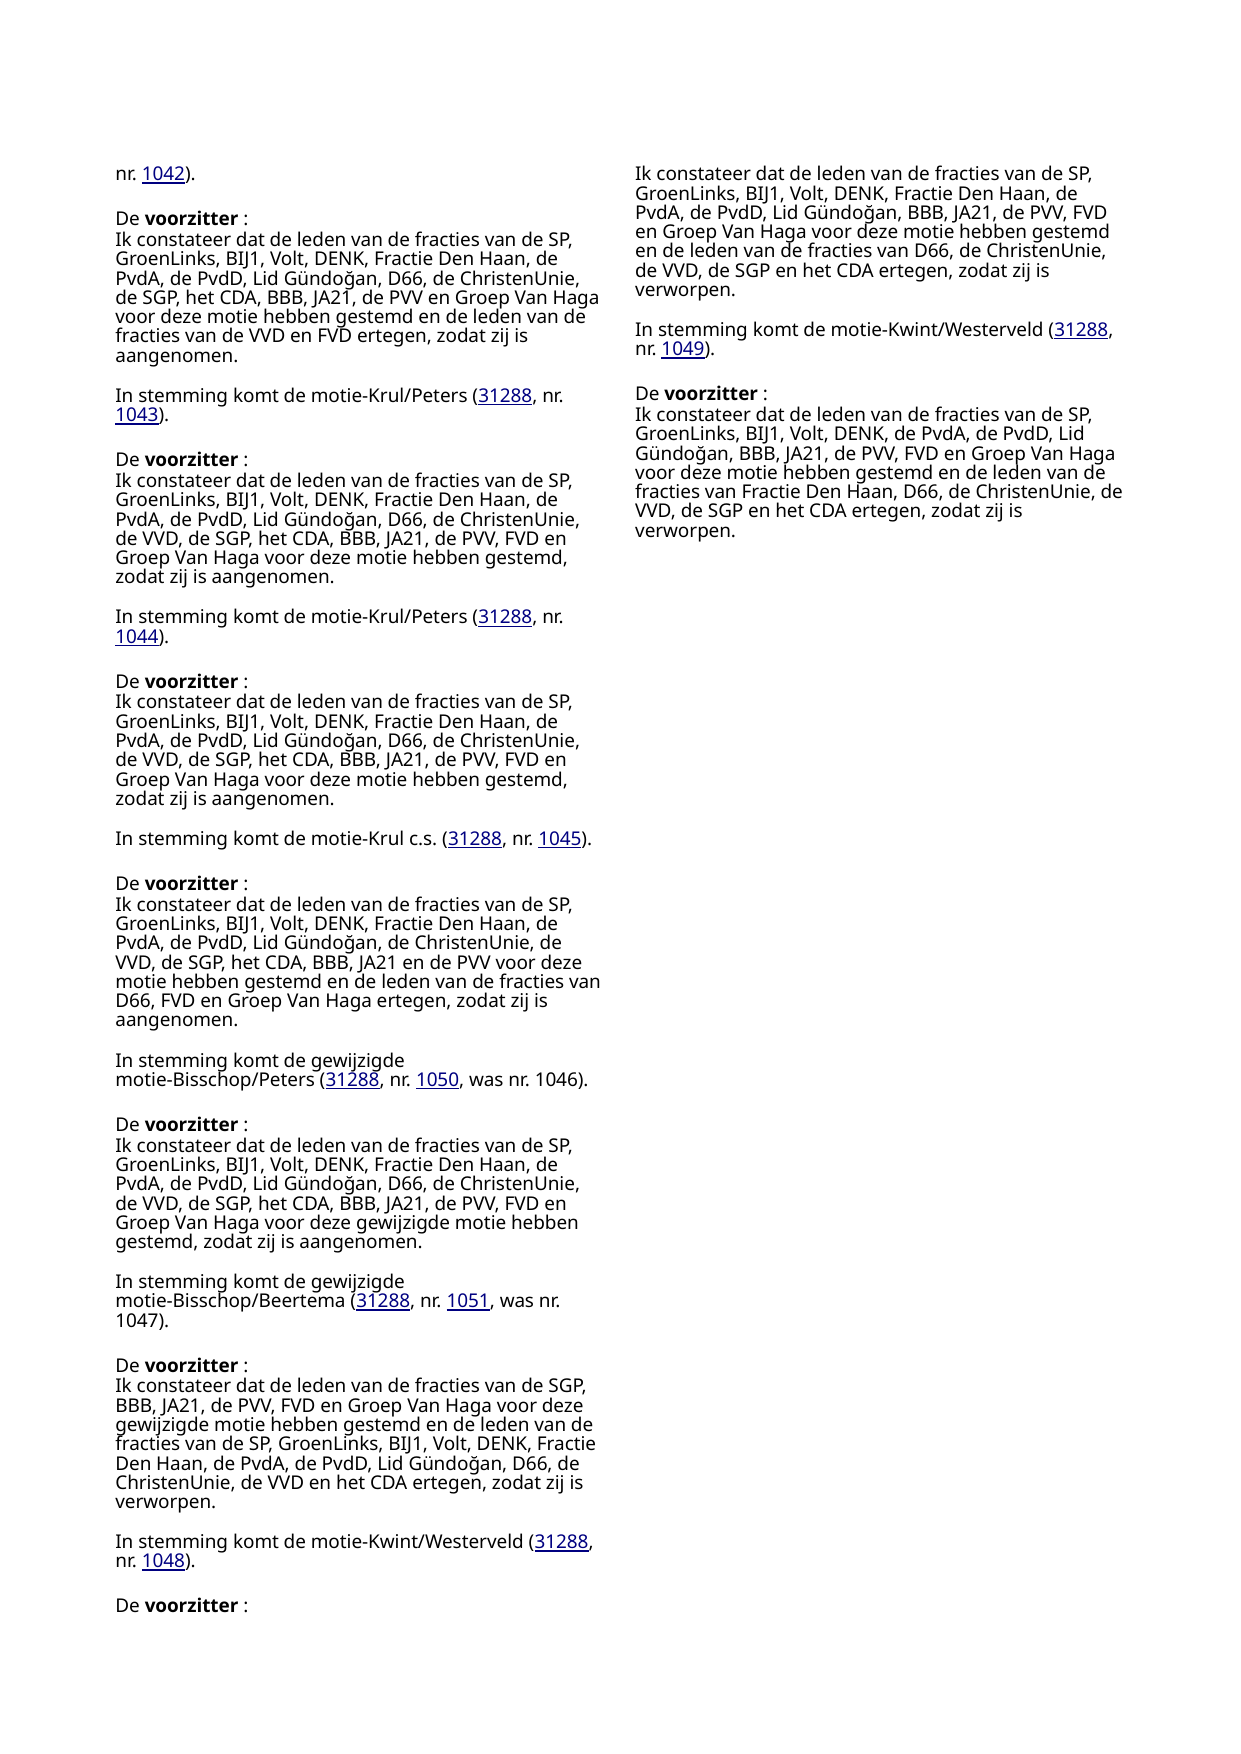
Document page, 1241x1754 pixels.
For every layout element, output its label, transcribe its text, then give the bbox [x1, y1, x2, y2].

text In stemming komt de motie-Kwint/Westerveld (31288, nr. 1049). [635, 321, 1125, 359]
text Ik constateer dat de leden van de fracties van de SP, GroenLinks, BIJ1, Volt, DENK, Fractie Den Haan, de PvdA, de PvdD, Lid Gündoğan, de ChristenUnie, de VVD, de SGP, het CDA, BBB, JA21 en de PVV voor deze motie hebben gestemd en de leden van de fracties van D66, FVD en Groep Van Haga ertegen, zodat zij is aangenomen. [115, 896, 605, 1031]
text De voorzitter : [115, 1111, 605, 1137]
text De voorzitter : [115, 1593, 605, 1618]
text nr. 1042). [115, 165, 605, 184]
text In stemming komt de motie-Krul c.s. (31288, nr. 1045). [115, 830, 605, 849]
text Ik constateer dat de leden van de fracties van de SP, GroenLinks, BIJ1, Volt, DENK, Fractie Den Haan, de PvdA, de PvdD, Lid Gündoğan, D66, de ChristenUnie, de VVD, de SGP, het CDA, BBB, JA21, de PVV, FVD en Groep Van Haga voor deze motie hebben gestemd, zodat zij is aangenomen. [115, 693, 605, 809]
text Ik constateer dat de leden van de fracties van de SP, GroenLinks, BIJ1, Volt, DENK, Fractie Den Haan, de PvdA, de PvdD, Lid Gündoğan, BBB, JA21, de PVV, FVD en Groep Van Haga voor deze motie hebben gestemd en de leden van de fracties van D66, de ChristenUnie, de VVD, de SGP en het CDA ertegen, zodat zij is verworpen. [635, 165, 1125, 300]
text Ik constateer dat de leden van de fracties van de SP, GroenLinks, BIJ1, Volt, DENK, de PvdA, de PvdD, Lid Gündoğan, BBB, JA21, de PVV, FVD en Groep Van Haga voor deze motie hebben gestemd en de leden van de fracties van Fractie Den Haan, D66, de ChristenUnie, de VVD, de SGP en het CDA ertegen, zodat zij is verworpen. [635, 406, 1125, 541]
text De voorzitter : [115, 205, 605, 231]
text De voorzitter : [635, 380, 1125, 406]
text Ik constateer dat de leden van de fracties van de SP, GroenLinks, BIJ1, Volt, DENK, Fractie Den Haan, de PvdA, de PvdD, Lid Gündoğan, D66, de ChristenUnie, de VVD, de SGP, het CDA, BBB, JA21, de PVV, FVD en Groep Van Haga voor deze motie hebben gestemd, zodat zij is aangenomen. [115, 472, 605, 588]
text In stemming komt de gewijzigde motie-Bisschop/Peters (31288, nr. 1050, was nr. 1046). [115, 1052, 605, 1090]
text Ik constateer dat de leden van de fracties van de SP, GroenLinks, BIJ1, Volt, DENK, Fractie Den Haan, de PvdA, de PvdD, Lid Gündoğan, D66, de ChristenUnie, de SGP, het CDA, BBB, JA21, de PVV en Groep Van Haga voor deze motie hebben gestemd en de leden van de fracties van de VVD en FVD ertegen, zodat zij is aangenomen. [115, 231, 605, 366]
text In stemming komt de gewijzigde motie-Bisschop/Beertema (31288, nr. 1051, was nr. 1047). [115, 1273, 605, 1331]
text De voorzitter : [115, 446, 605, 472]
text De voorzitter : [115, 870, 605, 896]
text De voorzitter : [115, 668, 605, 693]
text Ik constateer dat de leden van de fracties van de SGP, BBB, JA21, de PVV, FVD en Groep Van Haga voor deze gewijzigde motie hebben gestemd en de leden van de fracties van de SP, GroenLinks, BIJ1, Volt, DENK, Fractie Den Haan, de PvdA, de PvdD, Lid Gündoğan, D66, de ChristenUnie, de VVD en het CDA ertegen, zodat zij is verworpen. [115, 1377, 605, 1512]
text In stemming komt de motie-Krul/Peters (31288, nr. 1043). [115, 387, 605, 425]
text In stemming komt de motie-Krul/Peters (31288, nr. 1044). [115, 608, 605, 647]
text De voorzitter : [115, 1352, 605, 1377]
text In stemming komt de motie-Kwint/Westerveld (31288, nr. 1048). [115, 1533, 605, 1572]
text Ik constateer dat de leden van de fracties van de SP, GroenLinks, BIJ1, Volt, DENK, Fractie Den Haan, de PvdA, de PvdD, Lid Gündoğan, D66, de ChristenUnie, de VVD, de SGP, het CDA, BBB, JA21, de PVV, FVD en Groep Van Haga voor deze gewijzigde motie hebben gestemd, zodat zij is aangenomen. [115, 1137, 605, 1252]
